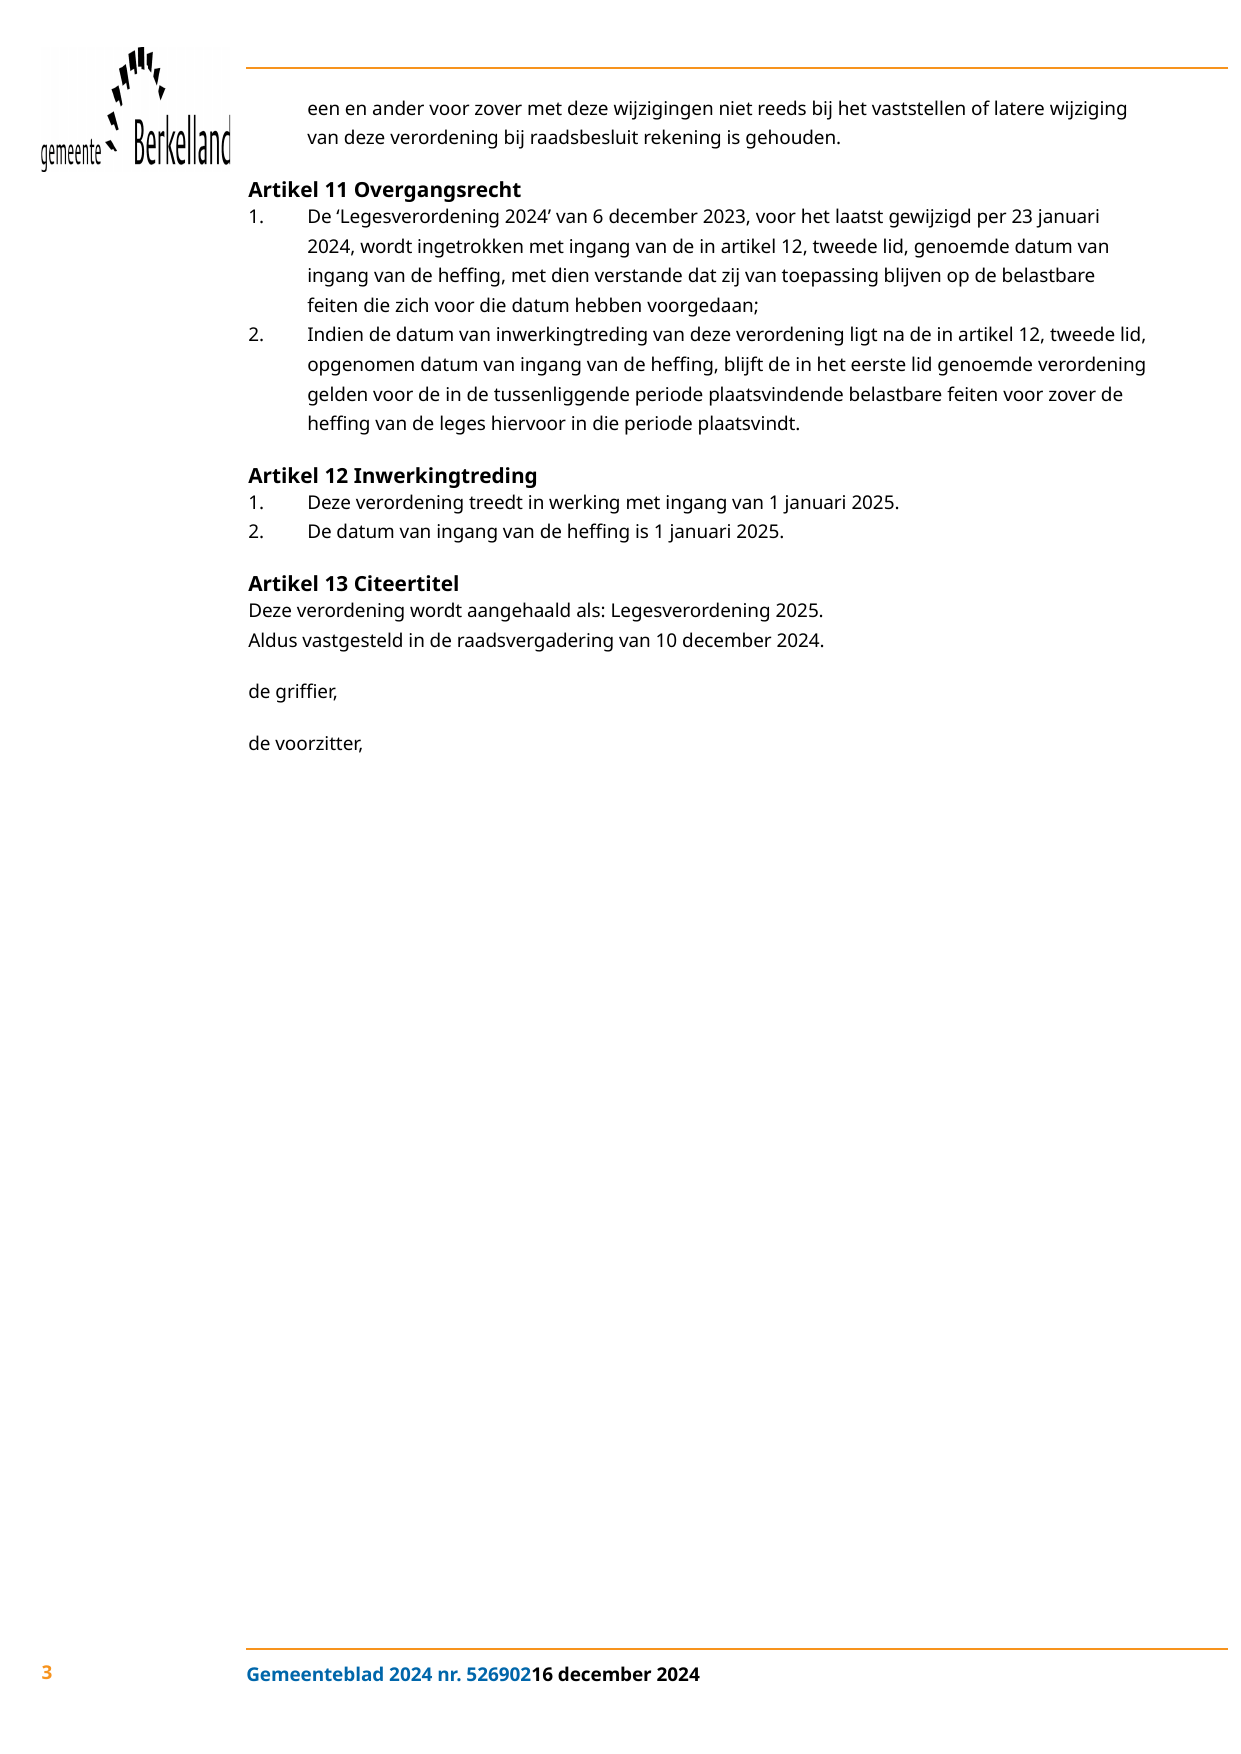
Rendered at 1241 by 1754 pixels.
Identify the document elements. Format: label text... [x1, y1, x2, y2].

text Artikel 11 Overgangsrecht [248, 175, 1152, 203]
text Artikel 13 Citeertitel [248, 569, 1152, 598]
text Deze verordening wordt aangehaald als: Legesverordening 2025. [248, 598, 1152, 623]
list De datum van ingang van de heffing is 1 januari 2025. [248, 519, 1152, 544]
text de griffier, [248, 679, 1152, 704]
list een en ander voor zover met deze wijzigingen niet reeds bij het vaststellen of latere wijziging van deze verordening bij raadsbesluit rekening is gehouden. [248, 95, 1152, 150]
list Deze verordening treedt in werking met ingang van 1 januari 2025. [248, 489, 1152, 515]
text de voorzitter, [248, 730, 1152, 756]
text Aldus vastgesteld in de raadsvergadering van 10 december 2024. [248, 627, 1152, 653]
text Artikel 12 Inwerkingtreding [248, 461, 1152, 489]
list Indien de datum van inwerkingtreding van deze verordening ligt na de in artikel 12, tweede lid, opgenomen datum van ingang van de heffing, blijft de in het eerste lid genoemde verordening gelden voor de in de tussenliggende periode plaatsvindende belastbare feiten voor zover de heffing van de leges hiervoor in die periode plaatsvindt. [248, 322, 1152, 436]
list De ‘Legesverordening 2024’ van 6 december 2023, voor het laatst gewijzigd per 23 januari 2024, wordt ingetrokken met ingang van de in artikel 12, tweede lid, genoemde datum van ingang van de heffing, met dien verstande dat zij van toepassing blijven op de belastbare feiten die zich voor die datum hebben voorgedaan; [248, 203, 1152, 318]
picture [41, 47, 231, 172]
